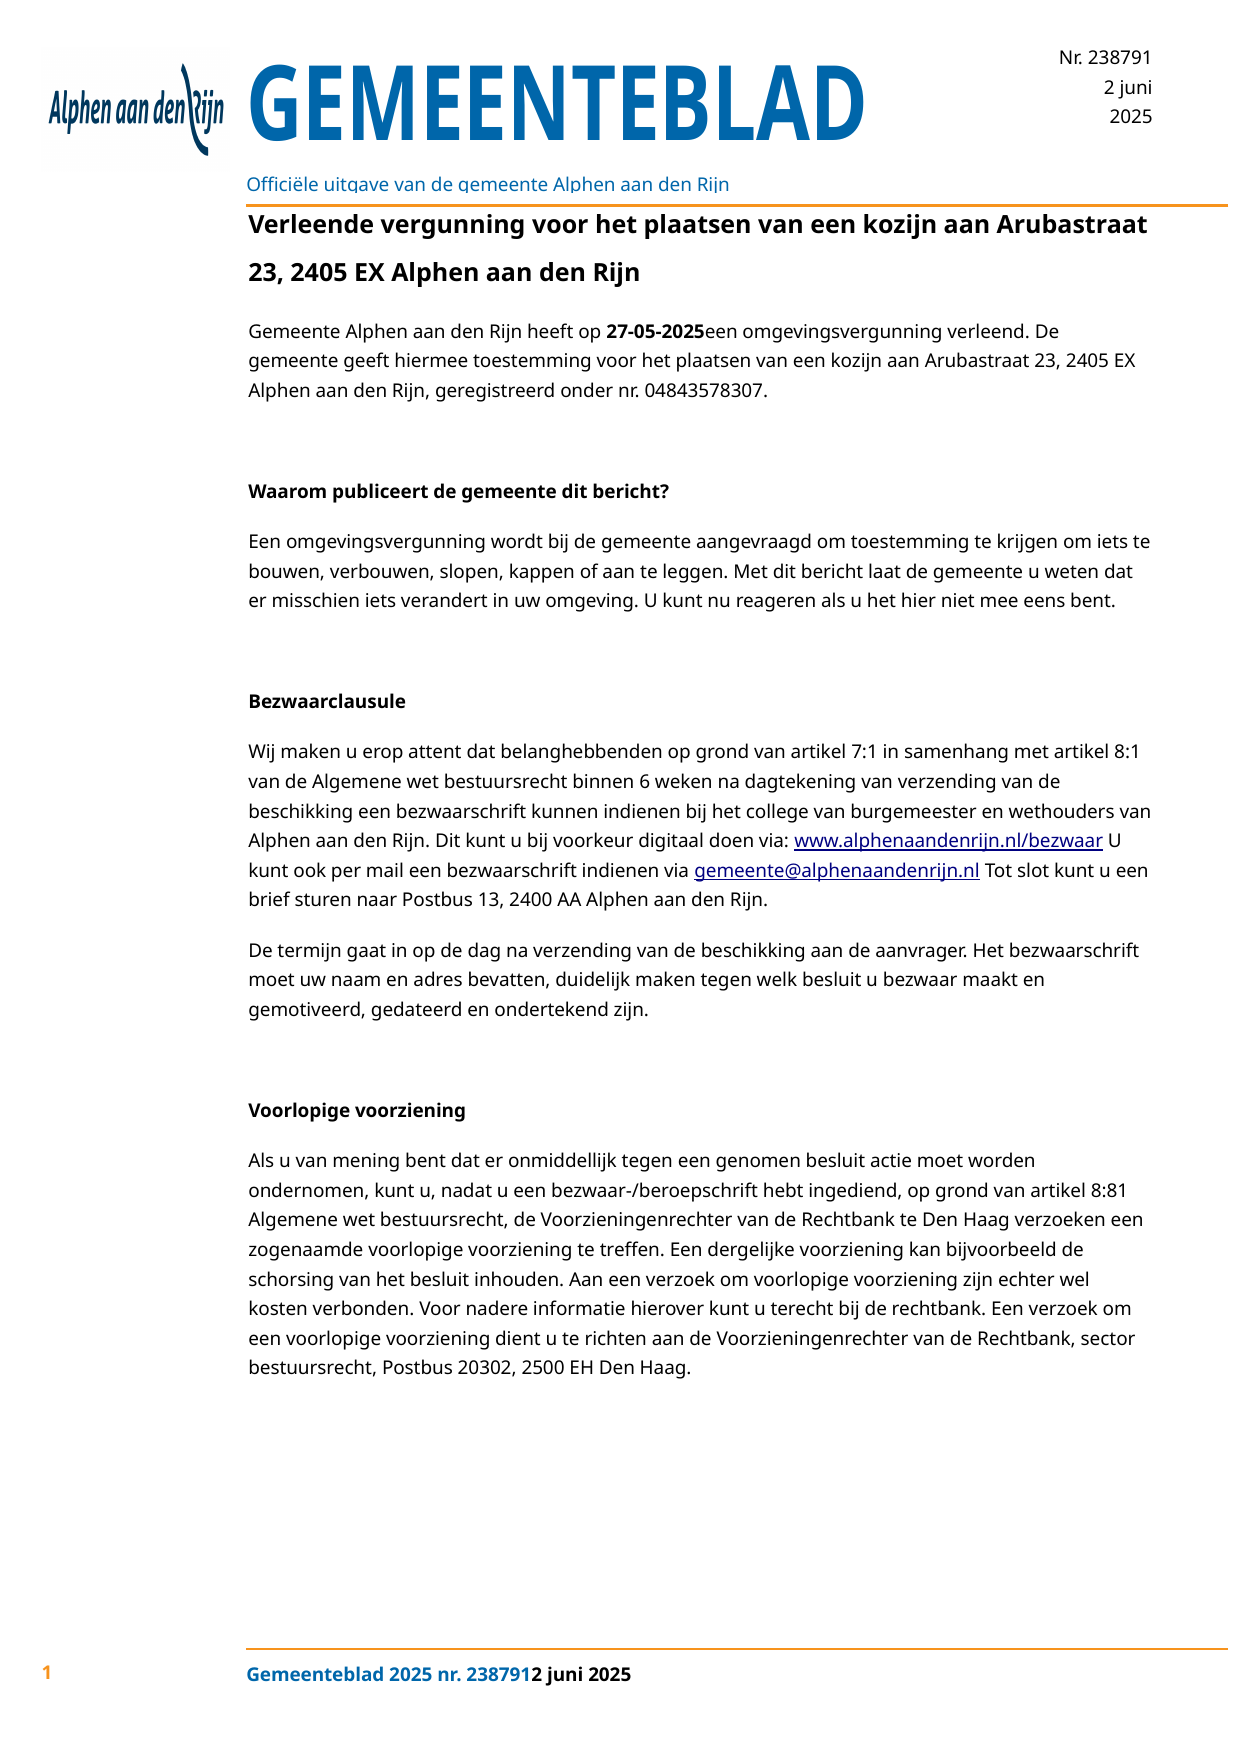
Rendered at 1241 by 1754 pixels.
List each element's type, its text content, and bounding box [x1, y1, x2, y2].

text Verleende vergunning voor het plaatsen van een kozijn aan Arubastraat 23, 2405 EX Alphen aan den Rijn [248, 207, 1152, 288]
text Gemeente Alphen aan den Rijn heeft op 27-05-2025een omgevingsvergunning verleend. De gemeente geeft hiermee toestemming voor het plaatsen van een kozijn aan Arubastraat 23, 2405 EX Alphen aan den Rijn, geregistreerd onder nr. 04843578307. [248, 318, 1152, 403]
picture [41, 47, 231, 172]
text Als u van mening bent dat er onmiddellijk tegen een genomen besluit actie moet worden ondernomen, kunt u, nadat u een bezwaar-/beroepschrift hebt ingediend, op grond van artikel 8:81 Algemene wet bestuursrecht, de Voorzieningenrechter van de Rechtbank te Den Haag verzoeken een zogenaamde voorlopige voorziening te treffen. Een dergelijke voorziening kan bijvoorbeeld de schorsing van het besluit inhouden. Aan een verzoek om voorlopige voorziening zijn echter wel kosten verbonden. Voor nadere informatie hierover kunt u terecht bij de rechtbank. Een verzoek om een voorlopige voorziening dient u te richten aan de Voorzieningenrechter van de Rechtbank, sector bestuursrecht, Postbus 20302, 2500 EH Den Haag. [248, 1147, 1152, 1380]
text Voorlopige voorziening [248, 1097, 1152, 1123]
text Een omgevingsvergunning wordt bij de gemeente aangevraagd om toestemming te krijgen om iets te bouwen, verbouwen, slopen, kappen of aan te leggen. Met dit bericht laat de gemeente u weten dat er misschien iets verandert in uw omgeving. U kunt nu reageren als u het hier niet mee eens bent. [248, 528, 1152, 613]
text Bezwaarclausule [248, 688, 1152, 714]
text De termijn gaat in op de dag na verzending van de beschikking aan de aanvrager. Het bezwaarschrift moet uw naam en adres bevatten, duidelijk maken tegen welk besluit u bezwaar maakt en gemotiveerd, gedateerd en ondertekend zijn. [248, 937, 1152, 1022]
text Wij maken u erop attent dat belanghebbenden op grond van artikel 7:1 in samenhang met artikel 8:1 van de Algemene wet bestuursrecht binnen 6 weken na dagtekening van verzending van de beschikking een bezwaarschrift kunnen indienen bij het college van burgemeester en wethouders van Alphen aan den Rijn. Dit kunt u bij voorkeur digitaal doen via: www.alphenaandenrijn.nl/bezwaar U kunt ook per mail een bezwaarschrift indienen via gemeente@alphenaandenrijn.nl Tot slot kunt u een brief sturen naar Postbus 13, 2400 AA Alphen aan den Rijn. [248, 739, 1152, 912]
text Waarom publiceert de gemeente dit bericht? [248, 478, 1152, 504]
